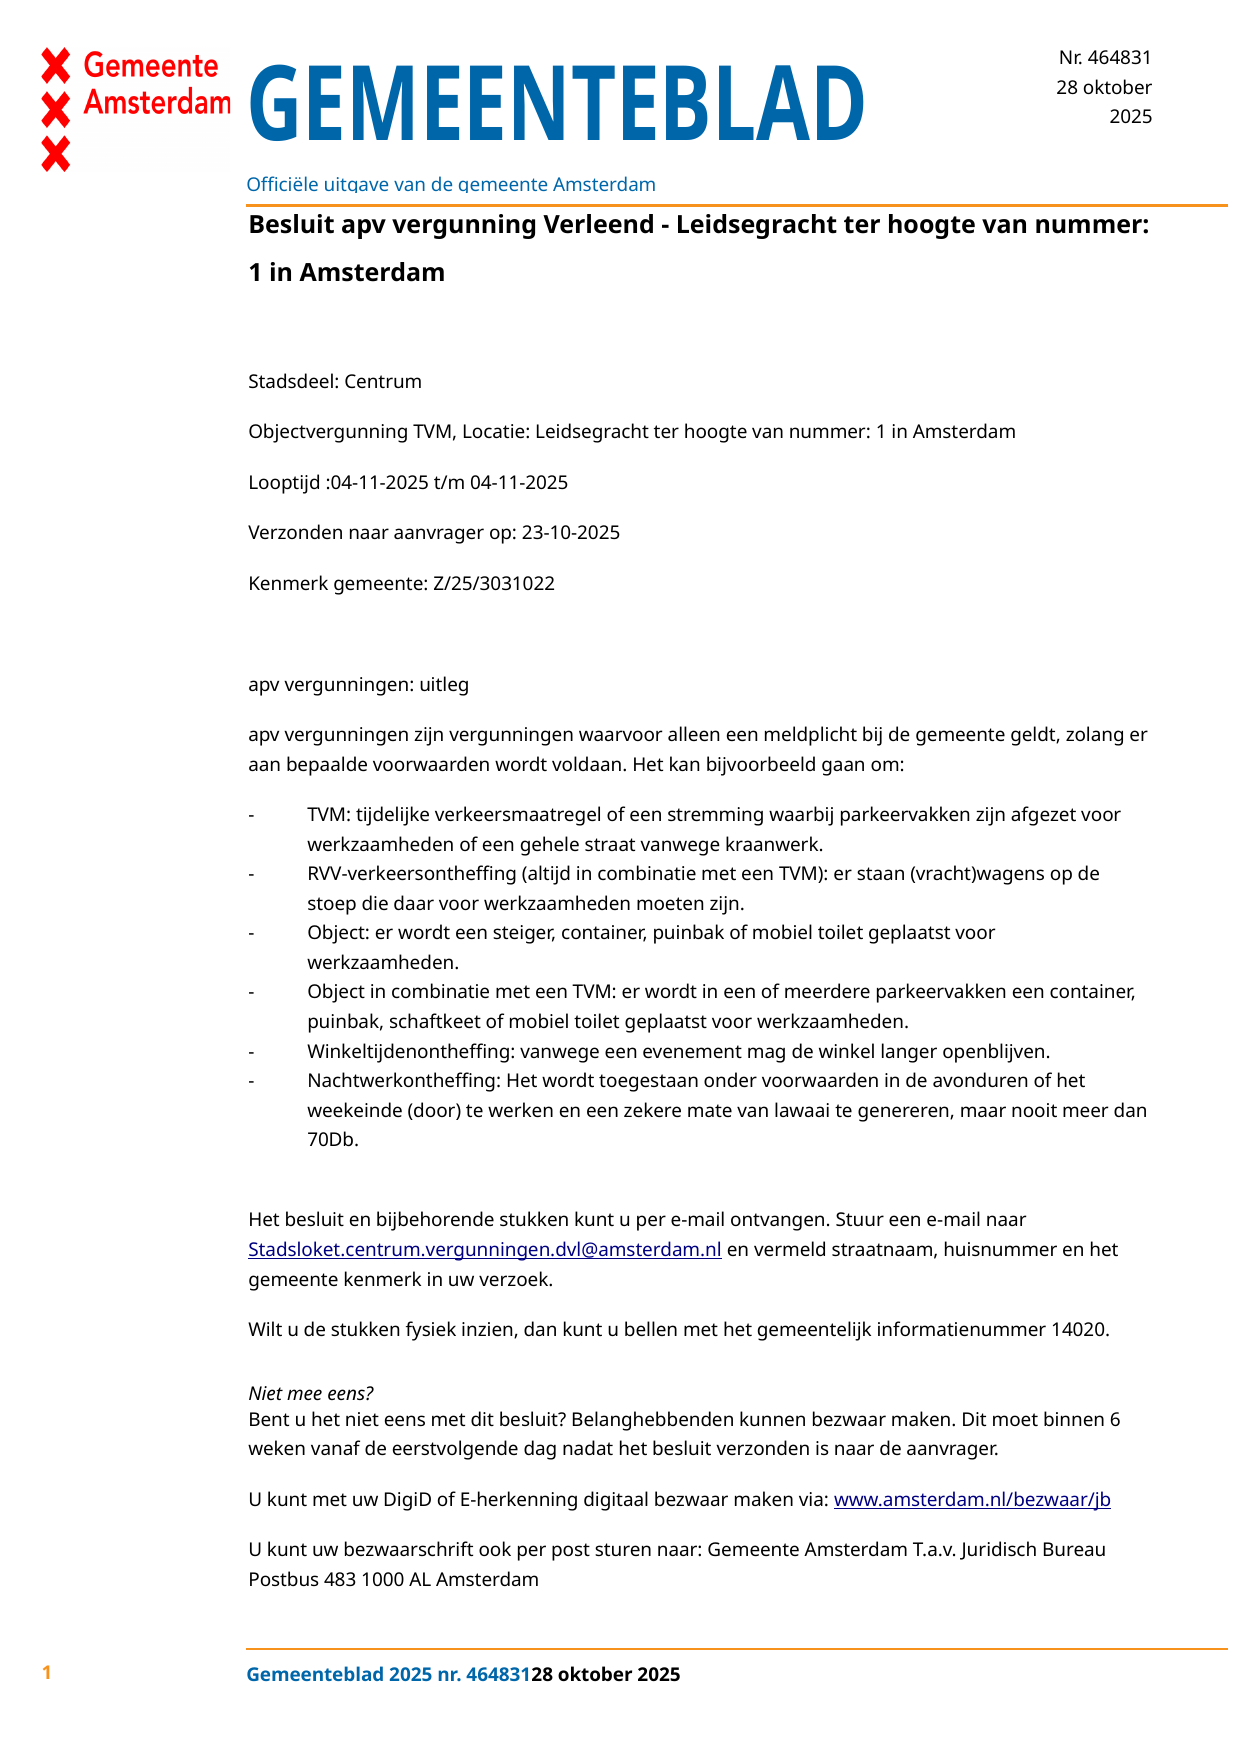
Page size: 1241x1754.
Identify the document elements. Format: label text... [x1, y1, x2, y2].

picture [41, 47, 231, 172]
text apv vergunningen zijn vergunningen waarvoor alleen een meldplicht bij de gemeente geldt, zolang er aan bepaalde voorwaarden wordt voldaan. Het kan bijvoorbeeld gaan om: [248, 721, 1152, 777]
list Nachtwerkontheffing: Het wordt toegestaan onder voorwaarden in de avonduren of het weekeinde (door) te werken en een zekere mate van lawaai te genereren, maar nooit meer dan 70Db. [248, 1067, 1152, 1152]
text U kunt uw bezwaarschrift ook per post sturen naar: Gemeente Amsterdam T.a.v. Juridisch Bureau Postbus 483 1000 AL Amsterdam [248, 1536, 1152, 1592]
text Het besluit en bijbehorende stukken kunt u per e-mail ontvangen. Stuur een e-mail naar Stadsloket.centrum.vergunningen.dvl@amsterdam.nl en vermeld straatnaam, huisnummer en het gemeente kenmerk in uw verzoek. [248, 1207, 1152, 1292]
text Objectvergunning TVM, Locatie: Leidsegracht ter hoogte van nummer: 1 in Amsterdam [248, 419, 1152, 444]
list Winkeltijdenontheffing: vanwege een evenement mag de winkel langer openblijven. [248, 1038, 1152, 1064]
list Object: er wordt een steiger, container, puinbak of mobiel toilet geplaatst voor werkzaamheden. [248, 919, 1152, 975]
text Kenmerk gemeente: Z/25/3031022 [248, 570, 1152, 596]
text Niet mee eens? [248, 1380, 1152, 1406]
text Wilt u de stukken fysiek inzien, dan kunt u bellen met het gemeentelijk informatienummer 14020. [248, 1316, 1152, 1342]
text Stadsdeel: Centrum [248, 368, 1152, 394]
text Verzonden naar aanvrager op: 23-10-2025 [248, 519, 1152, 545]
list RVV-verkeersontheffing (altijd in combinatie met een TVM): er staan (vracht)wagens op de stoep die daar voor werkzaamheden moeten zijn. [248, 860, 1152, 916]
text Bent u het niet eens met dit besluit? Belanghebbenden kunnen bezwaar maken. Dit moet binnen 6 weken vanaf de eerstvolgende dag nadat het besluit verzonden is naar de aanvrager. [248, 1406, 1152, 1461]
text apv vergunningen: uitleg [248, 671, 1152, 697]
list TVM: tijdelijke verkeersmaatregel of een stremming waarbij parkeervakken zijn afgezet voor werkzaamheden of een gehele straat vanwege kraanwerk. [248, 801, 1152, 857]
text U kunt met uw DigiD of E-herkenning digitaal bezwaar maken via: www.amsterdam.nl/bezwaar/jb [248, 1486, 1152, 1512]
list Object in combinatie met een TVM: er wordt in een of meerdere parkeervakken een container, puinbak, schaftkeet of mobiel toilet geplaatst voor werkzaamheden. [248, 979, 1152, 1034]
text Besluit apv vergunning Verleend - Leidsegracht ter hoogte van nummer: 1 in Amsterdam [248, 207, 1152, 288]
text Looptijd :04-11-2025 t/m 04-11-2025 [248, 469, 1152, 495]
